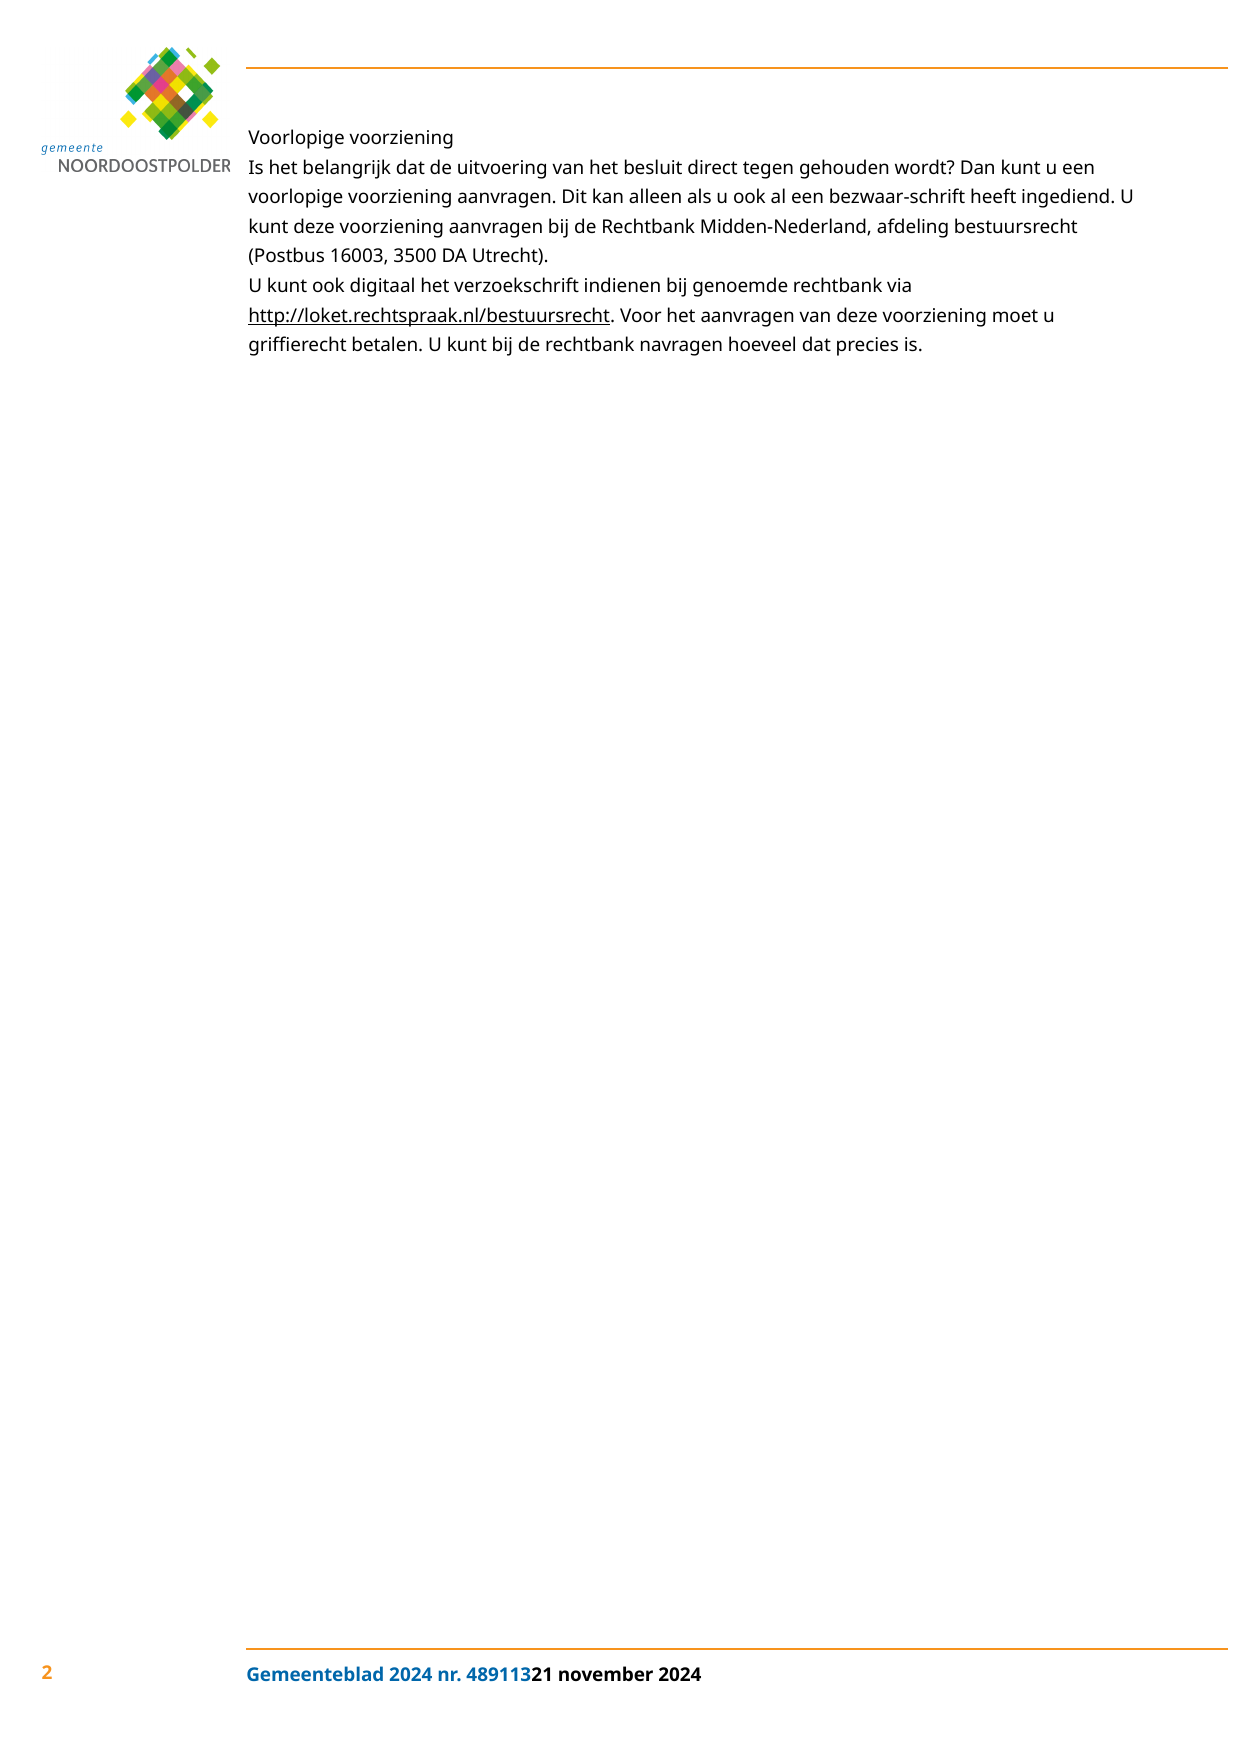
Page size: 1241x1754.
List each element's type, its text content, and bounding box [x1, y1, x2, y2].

picture [41, 47, 231, 172]
text Voorlopige voorziening [248, 124, 1152, 150]
text Is het belangrijk dat de uitvoering van het besluit direct tegen gehouden wordt? Dan kunt u een voorlopige voorziening aanvragen. Dit kan alleen als u ook al een bezwaar-schrift heeft ingediend. U kunt deze voorziening aanvragen bij de Rechtbank Midden-Nederland, afdeling bestuursrecht (Postbus 16003, 3500 DA Utrecht). [248, 154, 1152, 268]
text U kunt ook digitaal het verzoekschrift indienen bij genoemde rechtbank via http://loket.rechtspraak.nl/bestuursrecht. Voor het aanvragen van deze voorziening moet u griffierecht betalen. U kunt bij de rechtbank navragen hoeveel dat precies is. [248, 272, 1152, 357]
